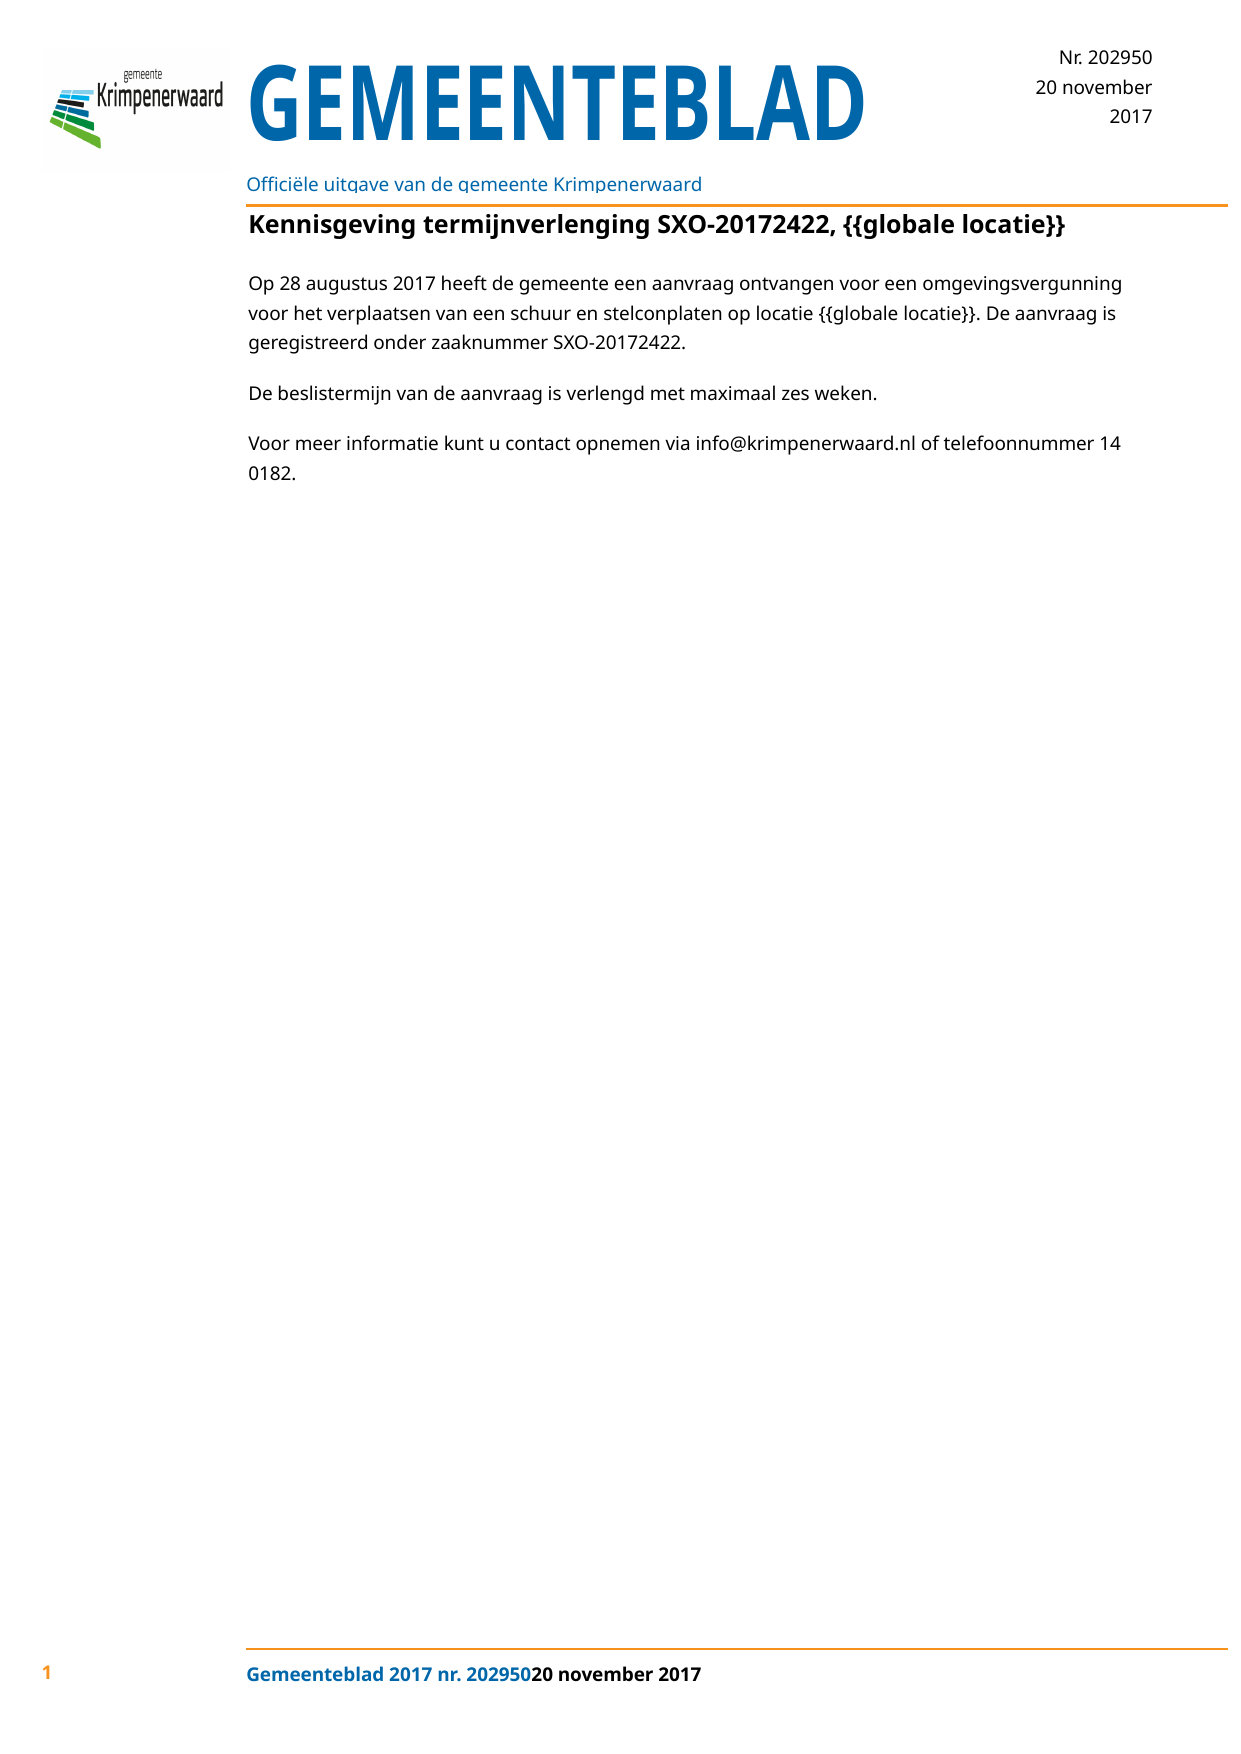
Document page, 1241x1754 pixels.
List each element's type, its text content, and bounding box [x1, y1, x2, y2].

text Kennisgeving termijnverlenging SXO-20172422, {{globale locatie}} [248, 207, 1152, 241]
picture [41, 47, 231, 172]
text De beslistermijn van de aanvraag is verlengd met maximaal zes weken. [248, 380, 1152, 406]
text Op 28 augustus 2017 heeft de gemeente een aanvraag ontvangen voor een omgevingsvergunning voor het verplaatsen van een schuur en stelconplaten op locatie {{globale locatie}}. De aanvraag is geregistreerd onder zaaknummer SXO-20172422. [248, 270, 1152, 355]
text Voor meer informatie kunt u contact opnemen via info@krimpenerwaard.nl of telefoonnummer 14 0182. [248, 430, 1152, 486]
